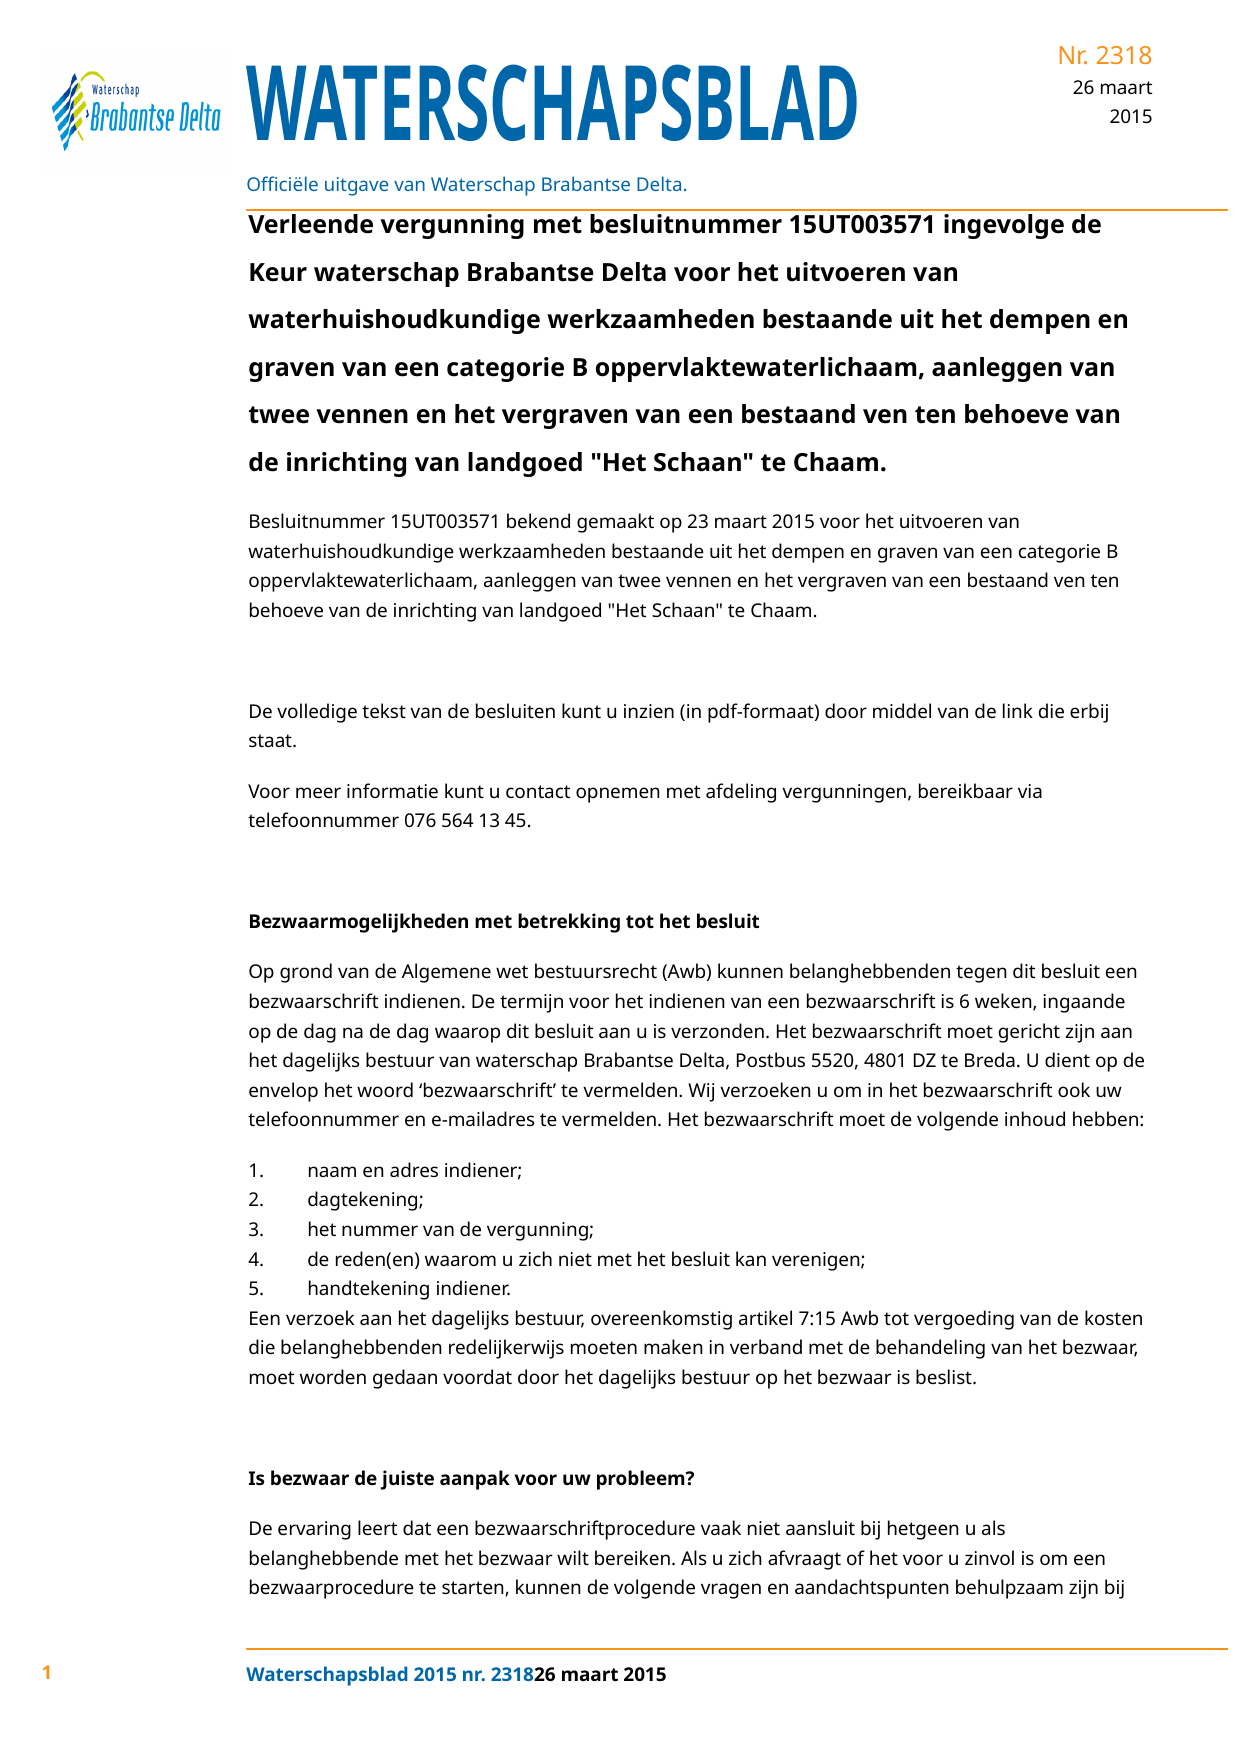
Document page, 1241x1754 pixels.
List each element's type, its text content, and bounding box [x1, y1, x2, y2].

text Op grond van de Algemene wet bestuursrecht (Awb) kunnen belanghebbenden tegen dit besluit een bezwaarschrift indienen. De termijn voor het indienen van een bezwaarschrift is 6 weken, ingaande op de dag na de dag waarop dit besluit aan u is verzonden. Het bezwaarschrift moet gericht zijn aan het dagelijks bestuur van waterschap Brabantse Delta, Postbus 5520, 4801 DZ te Breda. U dient op de envelop het woord ‘bezwaarschrift’ te vermelden. Wij verzoeken u om in het bezwaarschrift ook uw telefoonnummer en e‑mailadres te vermelden. Het bezwaarschrift moet de volgende inhoud hebben: [248, 959, 1152, 1132]
text Besluitnummer 15UT003571 bekend gemaakt op 23 maart 2015 voor het uitvoeren van waterhuishoudkundige werkzaamheden bestaande uit het dempen en graven van een categorie B oppervlaktewaterlichaam, aanleggen van twee vennen en het vergraven van een bestaand ven ten behoeve van de inrichting van landgoed "Het Schaan" te Chaam. [248, 508, 1152, 623]
text Verleende vergunning met besluitnummer 15UT003571 ingevolge de Keur waterschap Brabantse Delta voor het uitvoeren van waterhuishoudkundige werkzaamheden bestaande uit het dempen en graven van een categorie B oppervlaktewaterlichaam, aanleggen van twee vennen en het vergraven van een bestaand ven ten behoeve van de inrichting van landgoed "Het Schaan" te Chaam. [248, 211, 1152, 479]
list dagtekening; [248, 1187, 1152, 1212]
list naam en adres indiener; [248, 1157, 1152, 1183]
text Een verzoek aan het dagelijks bestuur, overeenkomstig artikel 7:15 Awb tot vergoeding van de kosten die belanghebbenden redelijkerwijs moeten maken in verband met de behandeling van het bezwaar, moet worden gedaan voordat door het dagelijks bestuur op het bezwaar is beslist. [248, 1305, 1152, 1390]
text Bezwaarmogelijkheden met betrekking tot het besluit [248, 908, 1152, 934]
text De volledige tekst van de besluiten kunt u inzien (in pdf-formaat) door middel van de link die erbij staat. [248, 698, 1152, 753]
list het nummer van de vergunning; [248, 1216, 1152, 1242]
picture [41, 47, 231, 172]
text De ervaring leert dat een bezwaarschriftprocedure vaak niet aansluit bij hetgeen u als belanghebbende met het bezwaar wilt bereiken. Als u zich afvraagt of het voor u zinvol is om een bezwaarprocedure te starten, kunnen de volgende vragen en aandachtspunten behulpzaam zijn bij [248, 1515, 1152, 1600]
list de reden(en) waarom u zich niet met het besluit kan verenigen; [248, 1246, 1152, 1272]
text Is bezwaar de juiste aanpak voor uw probleem? [248, 1465, 1152, 1491]
text Voor meer informatie kunt u contact opnemen met afdeling vergunningen, bereikbaar via telefoonnummer 076 564 13 45. [248, 778, 1152, 833]
list handtekening indiener. [248, 1275, 1152, 1301]
